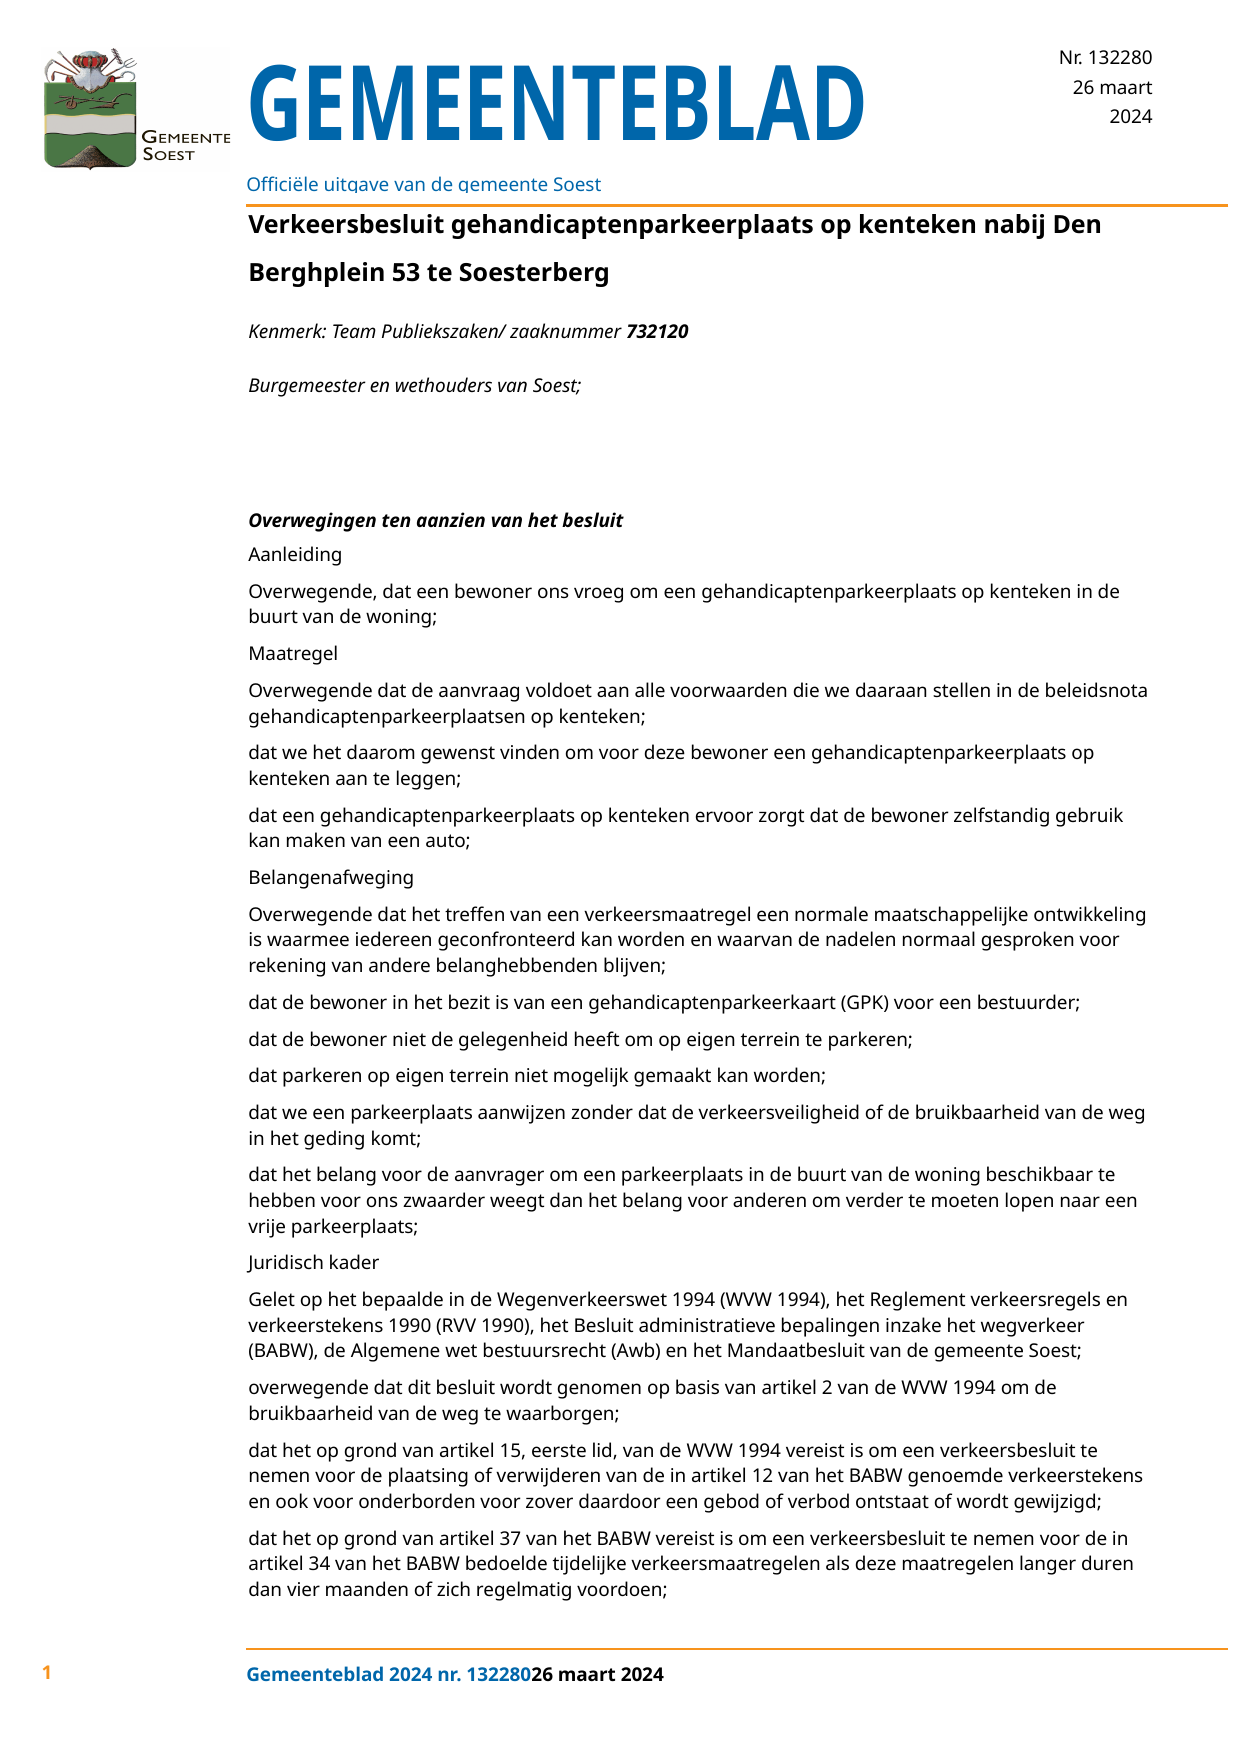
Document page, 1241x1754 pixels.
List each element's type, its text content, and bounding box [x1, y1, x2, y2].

text dat het op grond van artikel 15, eerste lid, van de WVW 1994 vereist is om een verkeersbesluit te nemen voor de plaatsing of verwijderen van de in artikel 12 van het BABW genoemde verkeerstekens en ook voor onderborden voor zover daardoor een gebod of verbod ontstaat of wordt gewijzigd; [248, 1437, 1152, 1514]
text dat we het daarom gewenst vinden om voor deze bewoner een gehandicaptenparkeerplaats op kenteken aan te leggen; [248, 739, 1152, 791]
text Juridisch kader [248, 1249, 1152, 1275]
text Burgemeester en wethouders van Soest; [248, 372, 1152, 398]
text dat de bewoner in het bezit is van een gehandicaptenparkeerkaart (GPK) voor een bestuurder; [248, 989, 1152, 1015]
text Overwegingen ten aanzien van het besluit [248, 507, 1152, 533]
text Maatregel [248, 640, 1152, 666]
text Gelet op het bepaalde in de Wegenverkeerswet 1994 (WVW 1994), het Reglement verkeersregels en verkeerstekens 1990 (RVV 1990), het Besluit administratieve bepalingen inzake het wegverkeer (BABW), de Algemene wet bestuursrecht (Awb) en het Mandaatbesluit van de gemeente Soest; [248, 1286, 1152, 1363]
text dat parkeren op eigen terrein niet mogelijk gemaakt kan worden; [248, 1062, 1152, 1088]
text Belangenafweging [248, 864, 1152, 890]
text dat we een parkeerplaats aanwijzen zonder dat de verkeersveiligheid of de bruikbaarheid van de weg in het geding komt; [248, 1099, 1152, 1151]
text Overwegende dat de aanvraag voldoet aan alle voorwaarden die we daaraan stellen in de beleidsnota gehandicaptenparkeerplaatsen op kenteken; [248, 677, 1152, 728]
text Aanleiding [248, 541, 1152, 567]
text Overwegende dat het treffen van een verkeersmaatregel een normale maatschappelijke ontwikkeling is waarmee iedereen geconfronteerd kan worden en waarvan de nadelen normaal gesproken voor rekening van andere belanghebbenden blijven; [248, 901, 1152, 978]
text Kenmerk: Team Publiekszaken/ zaaknummer 732120 [248, 318, 1152, 344]
text dat de bewoner niet de gelegenheid heeft om op eigen terrein te parkeren; [248, 1026, 1152, 1051]
text dat het op grond van artikel 37 van het BABW vereist is om een verkeersbesluit te nemen voor de in artikel 34 van het BABW bedoelde tijdelijke verkeersmaatregelen als deze maatregelen langer duren dan vier maanden of zich regelmatig voordoen; [248, 1525, 1152, 1602]
text Verkeersbesluit gehandicaptenparkeerplaats op kenteken nabij Den Berghplein 53 te Soesterberg [248, 207, 1152, 288]
picture [41, 47, 231, 172]
text overwegende dat dit besluit wordt genomen op basis van artikel 2 van de WVW 1994 om de bruikbaarheid van de weg te waarborgen; [248, 1374, 1152, 1426]
text Overwegende, dat een bewoner ons vroeg om een gehandicaptenparkeerplaats op kenteken in de buurt van de woning; [248, 578, 1152, 629]
text dat een gehandicaptenparkeerplaats op kenteken ervoor zorgt dat de bewoner zelfstandig gebruik kan maken van een auto; [248, 802, 1152, 853]
text dat het belang voor de aanvrager om een parkeerplaats in de buurt van de woning beschikbaar te hebben voor ons zwaarder weegt dan het belang voor anderen om verder te moeten lopen naar een vrije parkeerplaats; [248, 1161, 1152, 1239]
